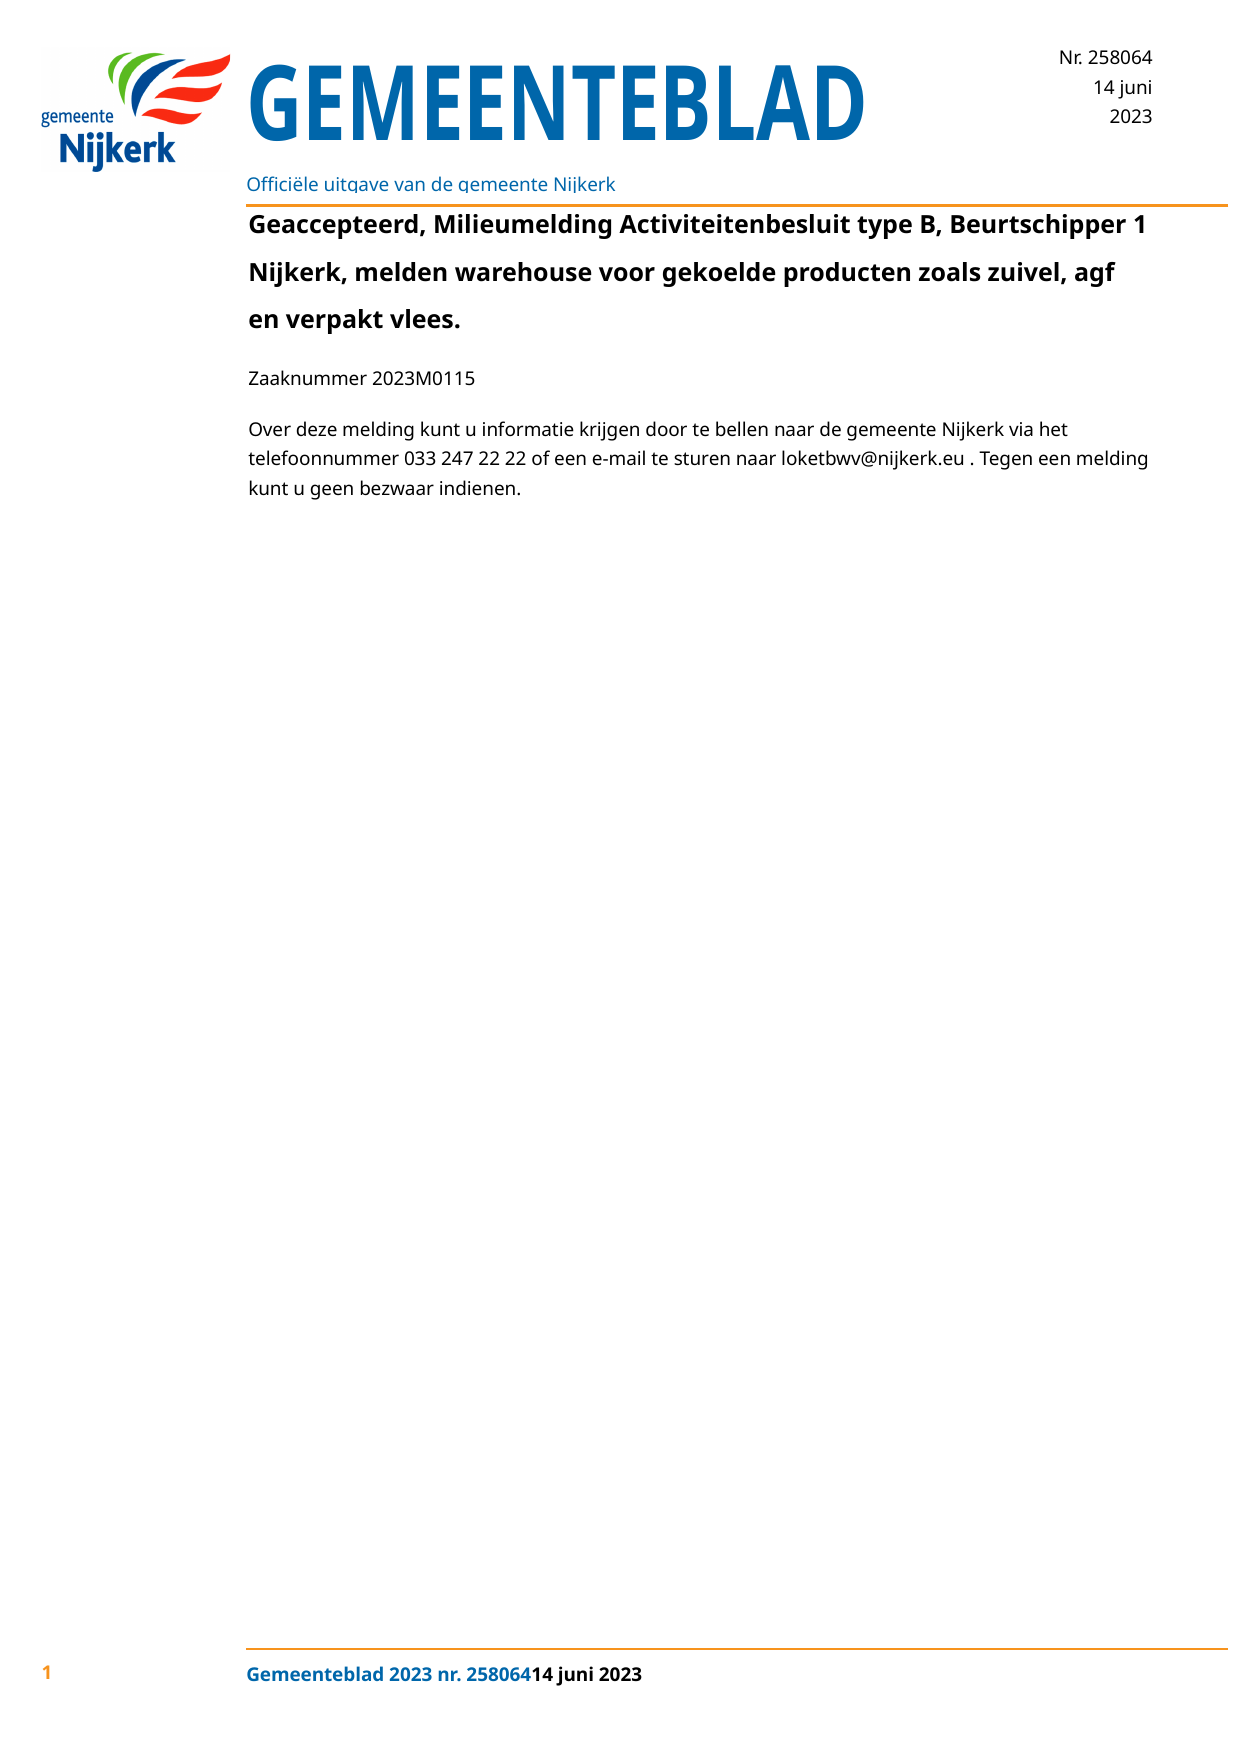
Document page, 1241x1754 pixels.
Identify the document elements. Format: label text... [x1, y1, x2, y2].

text Over deze melding kunt u informatie krijgen door te bellen naar de gemeente Nijkerk via het telefoonnummer 033 247 22 22 of een e-mail te sturen naar loketbwv@nijkerk.eu . Tegen een melding kunt u geen bezwaar indienen. [248, 416, 1152, 501]
text Geaccepteerd, Milieumelding Activiteitenbesluit type B, Beurtschipper 1 Nijkerk, melden warehouse voor gekoelde producten zoals zuivel, agf en verpakt vlees. [248, 207, 1152, 336]
text Zaaknummer 2023M0115 [248, 366, 1152, 391]
picture [41, 47, 231, 172]
